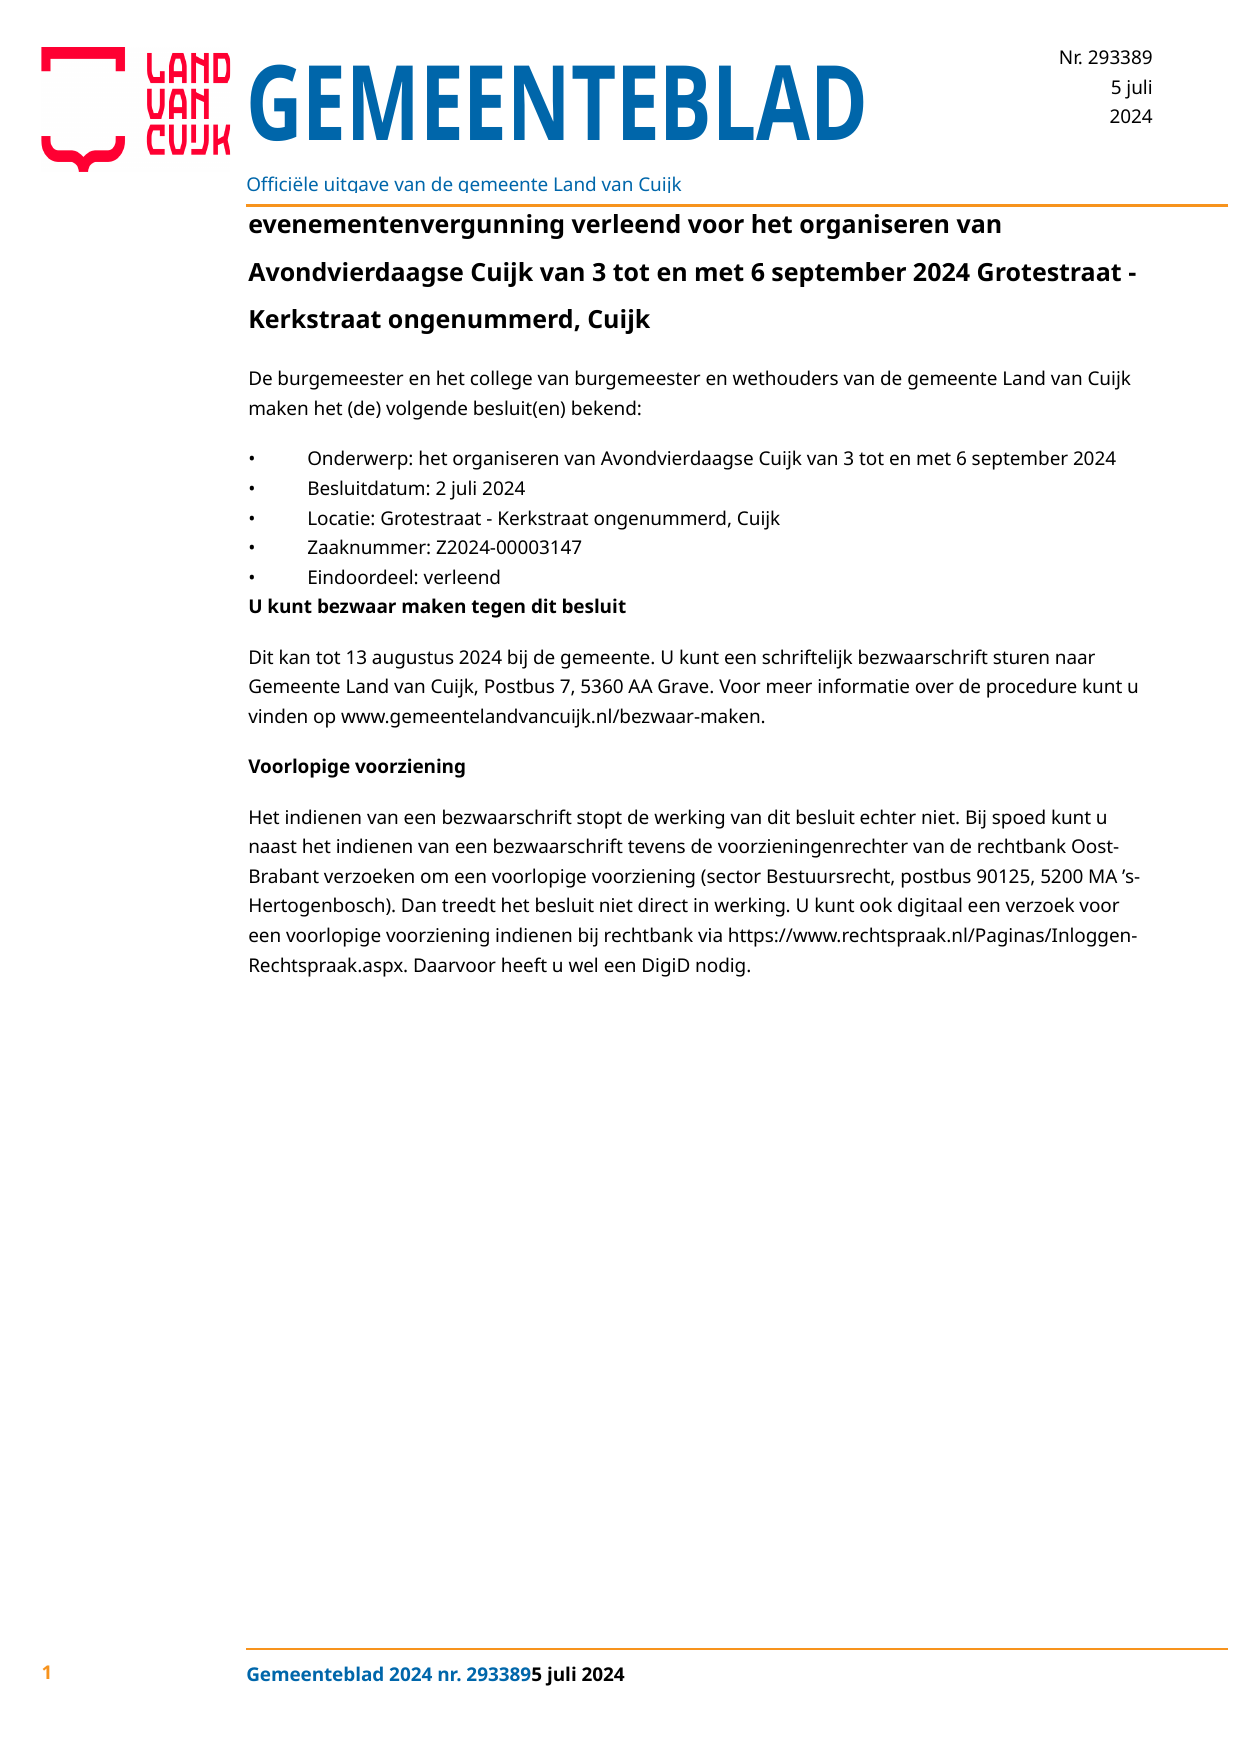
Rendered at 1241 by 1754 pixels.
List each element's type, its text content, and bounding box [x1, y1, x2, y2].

list Besluitdatum: 2 juli 2024 [248, 475, 1152, 501]
list Onderwerp: het organiseren van Avondvierdaagse Cuijk van 3 tot en met 6 september 2024 [248, 446, 1152, 471]
text Dit kan tot 13 augustus 2024 bij de gemeente. U kunt een schriftelijk bezwaarschrift sturen naar Gemeente Land van Cuijk, Postbus 7, 5360 AA Grave. Voor meer informatie over de procedure kunt u vinden op www.gemeentelandvancuijk.nl/bezwaar-maken. [248, 644, 1152, 729]
text Voorlopige voorziening [248, 753, 1152, 779]
text De burgemeester en het college van burgemeester en wethouders van de gemeente Land van Cuijk maken het (de) volgende besluit(en) bekend: [248, 366, 1152, 421]
list Zaaknummer: Z2024-00003147 [248, 534, 1152, 560]
text evenementenvergunning verleend voor het organiseren van Avondvierdaagse Cuijk van 3 tot en met 6 september 2024 Grotestraat - Kerkstraat ongenummerd, Cuijk [248, 207, 1152, 336]
text U kunt bezwaar maken tegen dit besluit [248, 593, 1152, 619]
text Het indienen van een bezwaarschrift stopt de werking van dit besluit echter niet. Bij spoed kunt u naast het indienen van een bezwaarschrift tevens de voorzieningenrechter van de rechtbank Oost-Brabant verzoeken om een voorlopige voorziening (sector Bestuursrecht, postbus 90125, 5200 MA ’s-Hertogenbosch). Dan treedt het besluit niet direct in werking. U kunt ook digitaal een verzoek voor een voorlopige voorziening indienen bij rechtbank via https://www.rechtspraak.nl/Paginas/Inloggen-Rechtspraak.aspx. Daarvoor heeft u wel een DigiD nodig. [248, 804, 1152, 977]
list Locatie: Grotestraat - Kerkstraat ongenummerd, Cuijk [248, 505, 1152, 530]
picture [41, 47, 231, 172]
list Eindoordeel: verleend [248, 564, 1152, 589]
